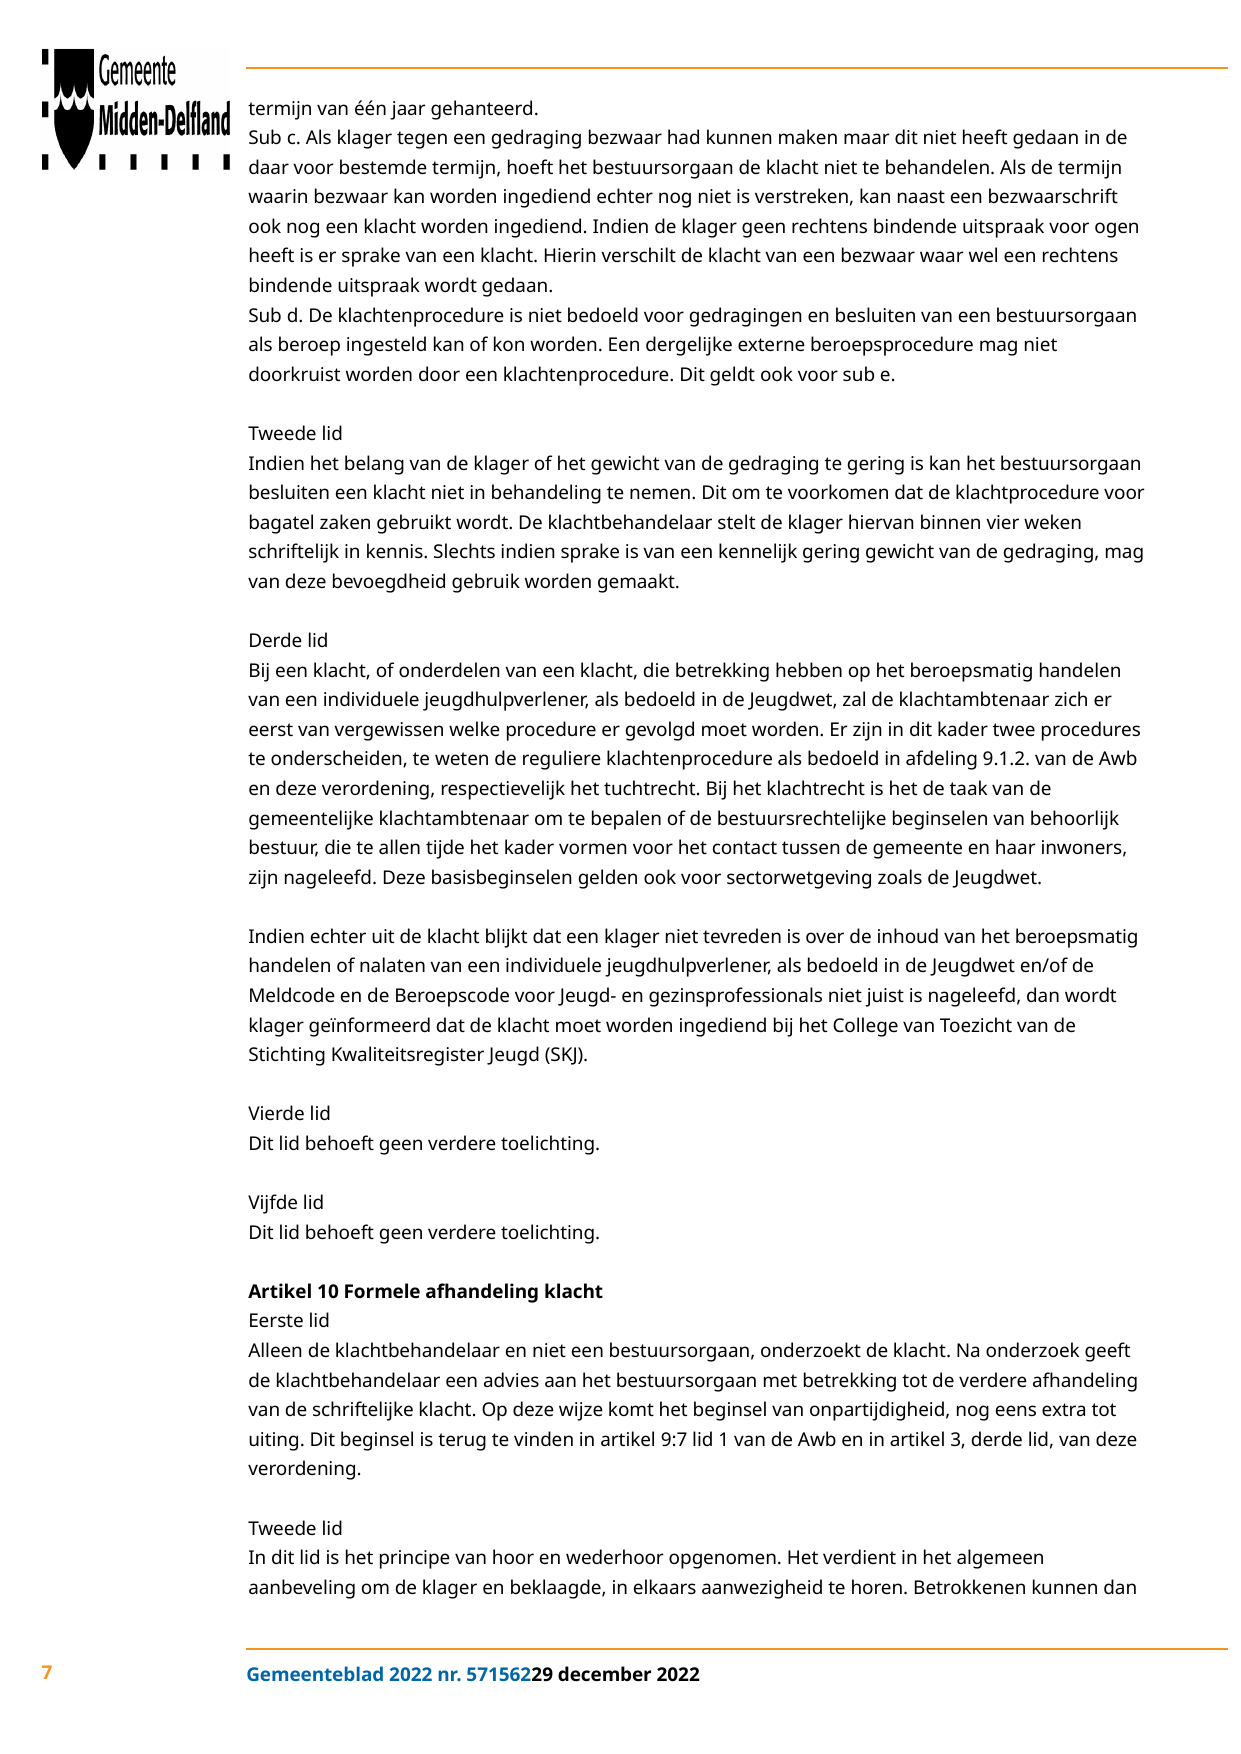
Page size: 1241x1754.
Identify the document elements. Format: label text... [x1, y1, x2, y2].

text Tweede lid [248, 1515, 1152, 1541]
text Derde lid [248, 627, 1152, 653]
text Indien het belang van de klager of het gewicht van de gedraging te gering is kan het bestuursorgaan besluiten een klacht niet in behandeling te nemen. Dit om te voorkomen dat de klachtprocedure voor bagatel zaken gebruikt wordt. De klachtbehandelaar stelt de klager hiervan binnen vier weken schriftelijk in kennis. Slechts indien sprake is van een kennelijk gering gewicht van de gedraging, mag van deze bevoegdheid gebruik worden gemaakt. [248, 450, 1152, 594]
text Sub d. De klachtenprocedure is niet bedoeld voor gedragingen en besluiten van een bestuursorgaan als beroep ingesteld kan of kon worden. Een dergelijke externe beroepsprocedure mag niet doorkruist worden door een klachtenprocedure. Dit geldt ook voor sub e. [248, 302, 1152, 387]
text Vijfde lid [248, 1189, 1152, 1215]
text Sub c. Als klager tegen een gedraging bezwaar had kunnen maken maar dit niet heeft gedaan in de daar voor bestemde termijn, hoeft het bestuursorgaan de klacht niet te behandelen. Als de termijn waarin bezwaar kan worden ingediend echter nog niet is verstreken, kan naast een bezwaarschrift ook nog een klacht worden ingediend. Indien de klager geen rechtens bindende uitspraak voor ogen heeft is er sprake van een klacht. Hierin verschilt de klacht van een bezwaar waar wel een rechtens bindende uitspraak wordt gedaan. [248, 124, 1152, 298]
picture [41, 47, 231, 172]
text termijn van één jaar gehanteerd. [248, 95, 1152, 121]
text In dit lid is het principe van hoor en wederhoor opgenomen. Het verdient in het algemeen aanbeveling om de klager en beklaagde, in elkaars aanwezigheid te horen. Betrokkenen kunnen dan [248, 1544, 1152, 1600]
text Dit lid behoeft geen verdere toelichting. [248, 1219, 1152, 1245]
text Bij een klacht, of onderdelen van een klacht, die betrekking hebben op het beroepsmatig handelen van een individuele jeugdhulpverlener, als bedoeld in de Jeugdwet, zal de klachtambtenaar zich er eerst van vergewissen welke procedure er gevolgd moet worden. Er zijn in dit kader twee procedures te onderscheiden, te weten de reguliere klachtenprocedure als bedoeld in afdeling 9.1.2. van de Awb en deze verordening, respectievelijk het tuchtrecht. Bij het klachtrecht is het de taak van de gemeentelijke klachtambtenaar om te bepalen of de bestuursrechtelijke beginselen van behoorlijk bestuur, die te allen tijde het kader vormen voor het contact tussen de gemeente en haar inwoners, zijn nageleefd. Deze basisbeginselen gelden ook voor sectorwetgeving zoals de Jeugdwet. [248, 657, 1152, 890]
text Artikel 10 Formele afhandeling klacht [248, 1278, 1152, 1304]
text Vierde lid [248, 1101, 1152, 1126]
text Dit lid behoeft geen verdere toelichting. [248, 1130, 1152, 1156]
text Eerste lid [248, 1308, 1152, 1333]
text Indien echter uit de klacht blijkt dat een klager niet tevreden is over de inhoud van het beroepsmatig handelen of nalaten van een individuele jeugdhulpverlener, als bedoeld in de Jeugdwet en/of de Meldcode en de Beroepscode voor Jeugd- en gezinsprofessionals niet juist is nageleefd, dan wordt klager geïnformeerd dat de klacht moet worden ingediend bij het College van Toezicht van de Stichting Kwaliteitsregister Jeugd (SKJ). [248, 923, 1152, 1067]
text Alleen de klachtbehandelaar en niet een bestuursorgaan, onderzoekt de klacht. Na onderzoek geeft de klachtbehandelaar een advies aan het bestuursorgaan met betrekking tot de verdere afhandeling van de schriftelijke klacht. Op deze wijze komt het beginsel van onpartijdigheid, nog eens extra tot uiting. Dit beginsel is terug te vinden in artikel 9:7 lid 1 van de Awb en in artikel 3, derde lid, van deze verordening. [248, 1337, 1152, 1481]
text Tweede lid [248, 420, 1152, 446]
